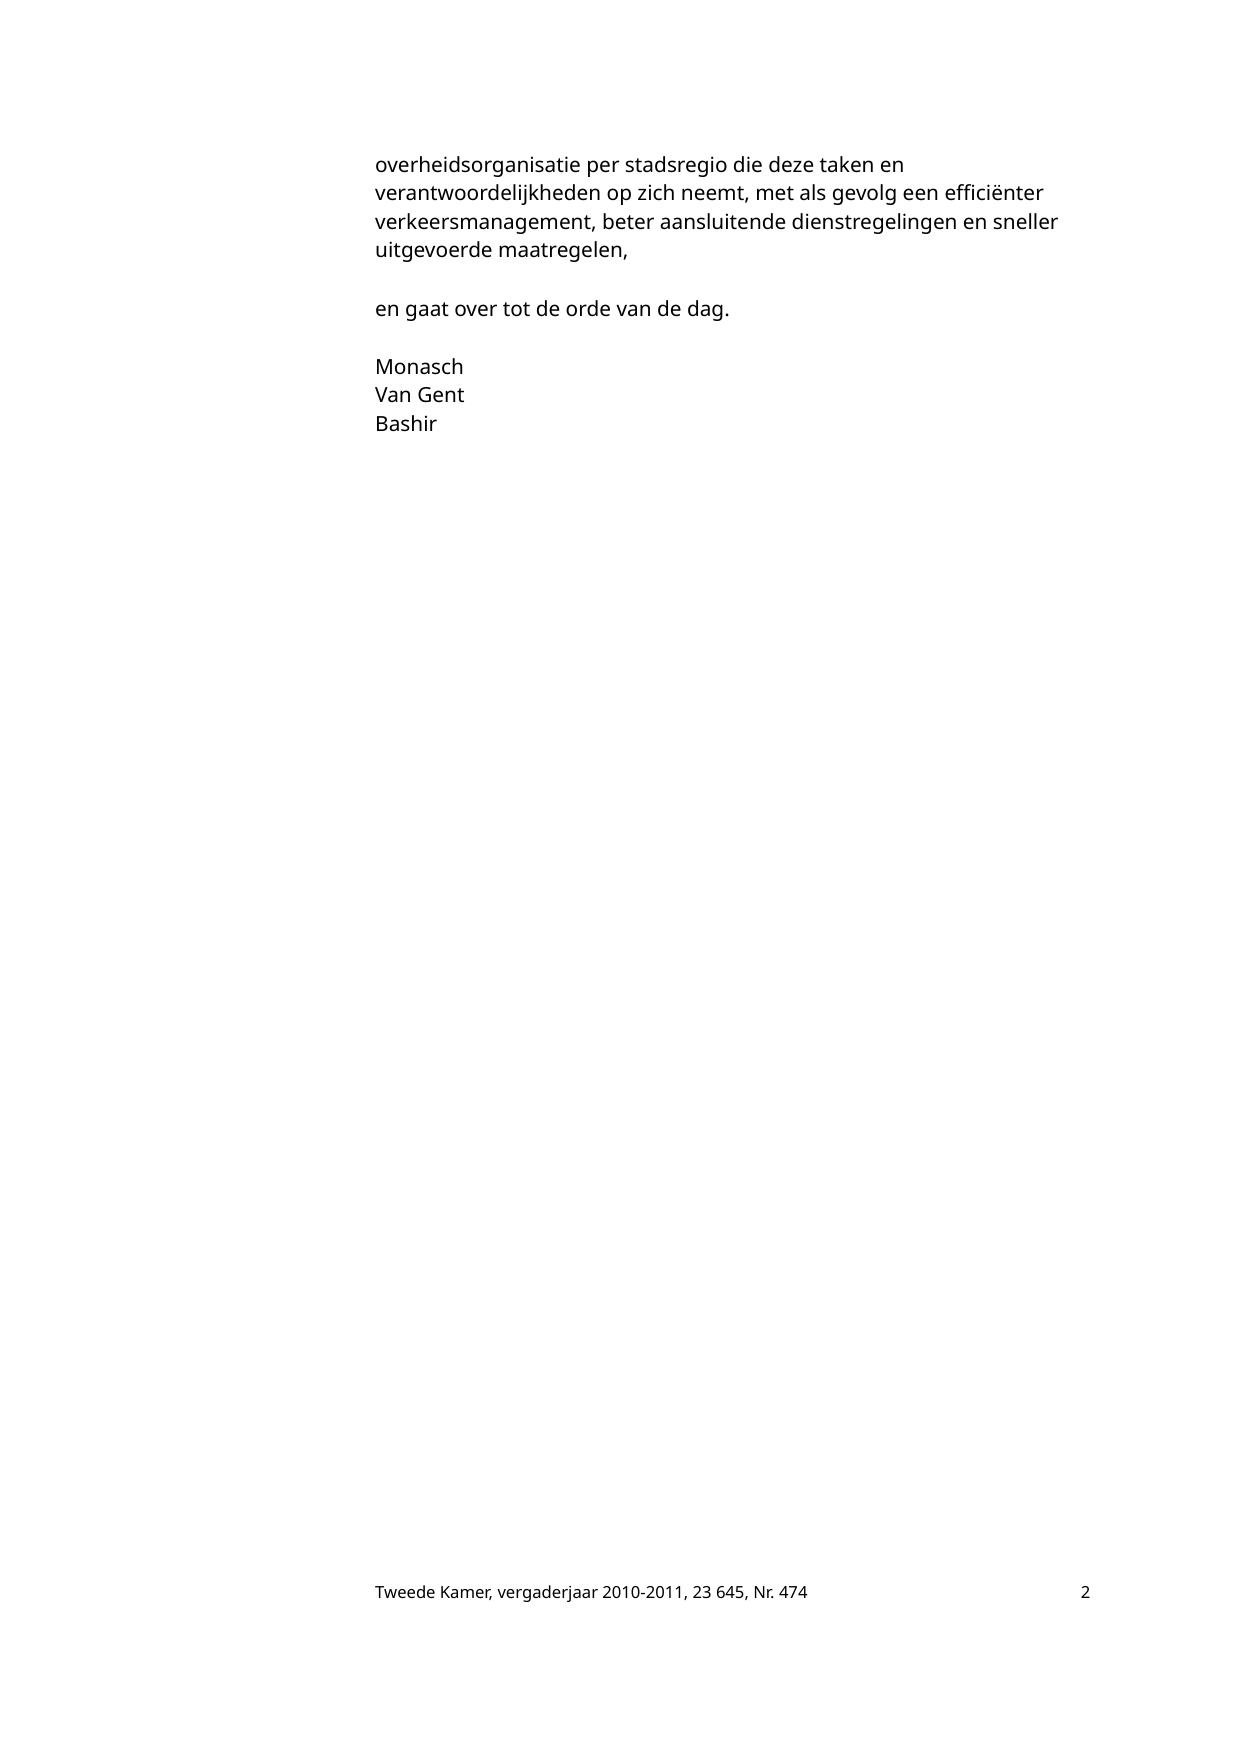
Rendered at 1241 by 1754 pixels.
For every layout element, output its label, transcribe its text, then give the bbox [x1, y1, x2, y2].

text Bashir [375, 409, 1090, 437]
text en gaat over tot de orde van de dag. [375, 294, 1090, 322]
text Van Gent [375, 381, 1090, 409]
text Monasch [375, 352, 1090, 381]
text overheidsorganisatie per stadsregio die deze taken en verantwoordelijkheden op zich neemt, met als gevolg een efficiënter verkeersmanagement, beter aansluitende dienstregelingen en sneller uitgevoerde maatregelen, [375, 150, 1090, 264]
